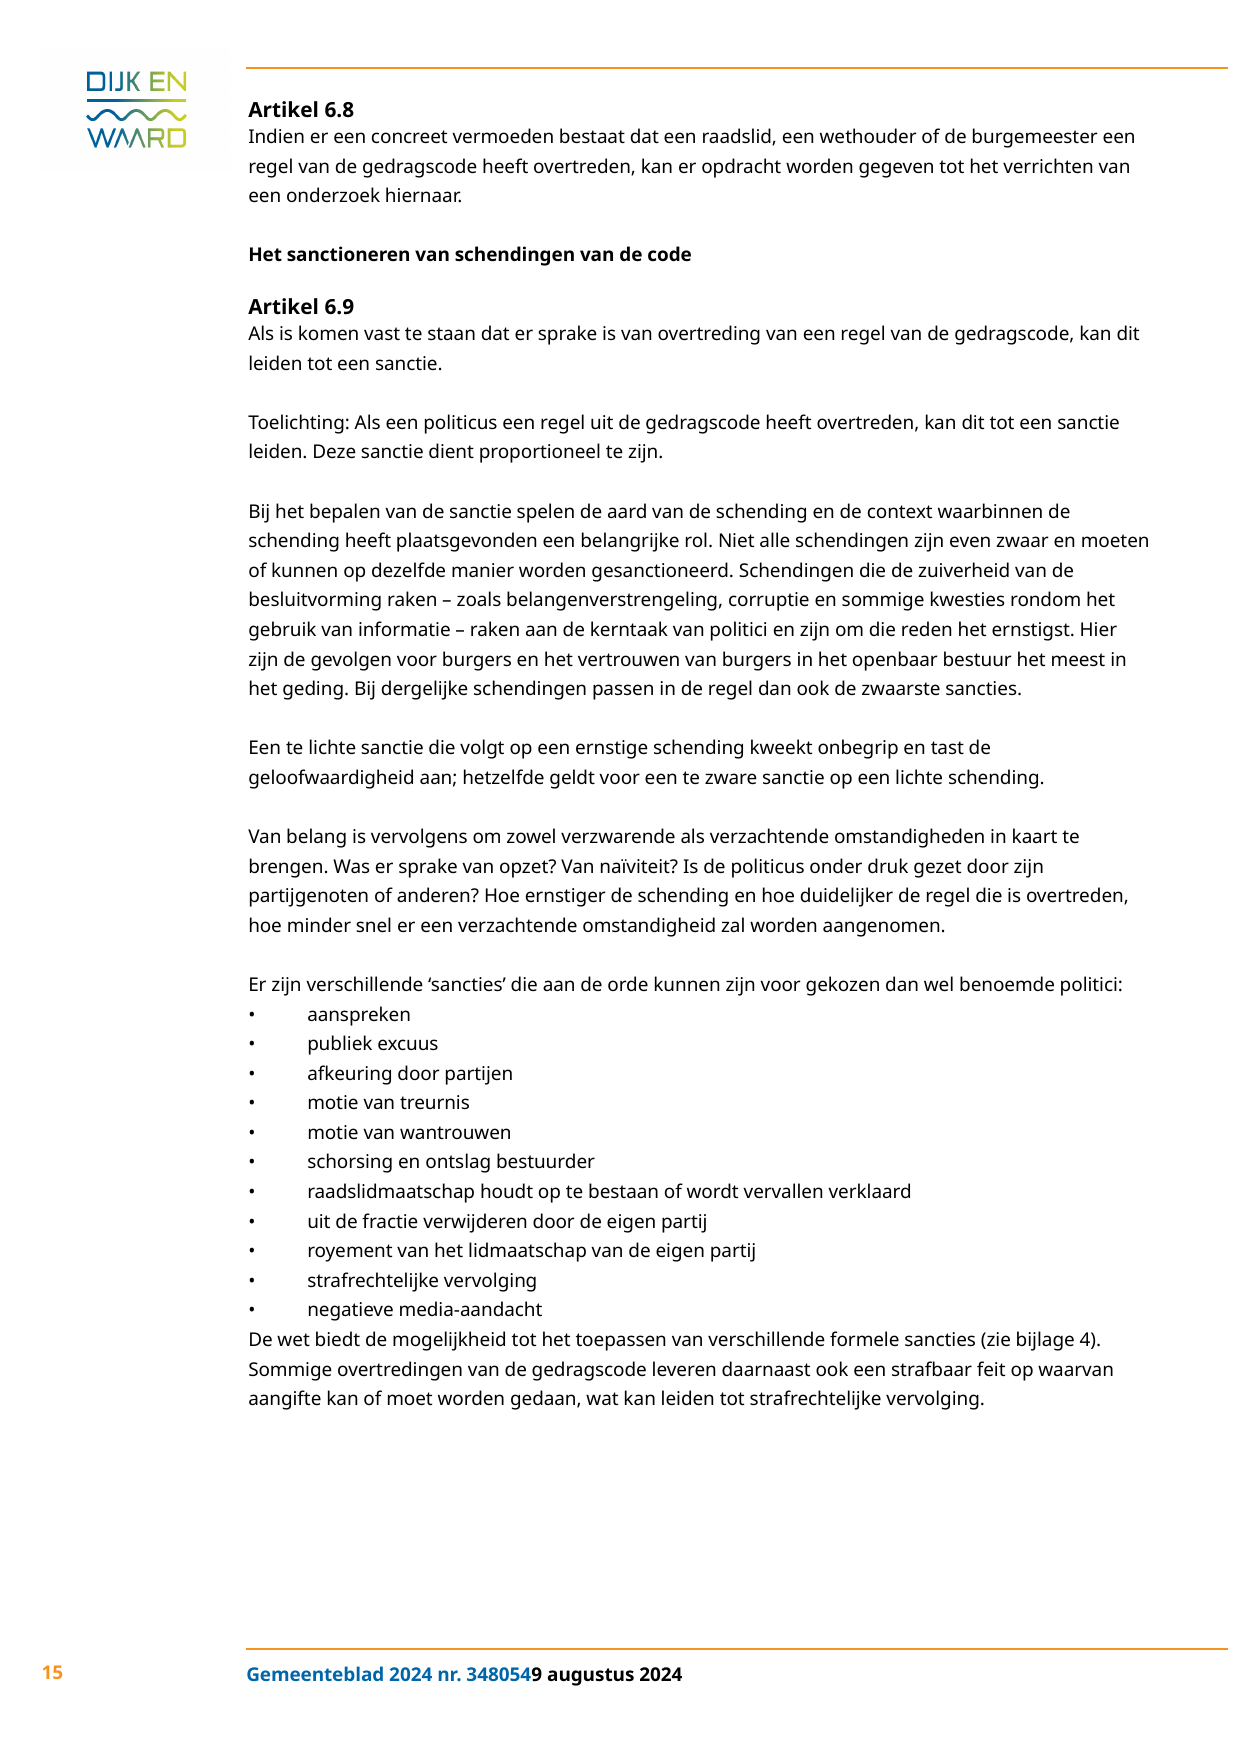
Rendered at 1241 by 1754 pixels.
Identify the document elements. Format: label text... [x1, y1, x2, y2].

list motie van treurnis [248, 1089, 1152, 1115]
text Als is komen vast te staan dat er sprake is van overtreding van een regel van de gedragscode, kan dit leiden tot een sanctie. [248, 320, 1152, 376]
text Bij het bepalen van de sanctie spelen de aard van de schending en de context waarbinnen de schending heeft plaatsgevonden een belangrijke rol. Niet alle schendingen zijn even zwaar en moeten of kunnen op dezelfde manier worden gesanctioneerd. Schendingen die de zuiverheid van de besluitvorming raken – zoals belangenverstrengeling, corruptie en sommige kwesties rondom het gebruik van informatie – raken aan de kerntaak van politici en zijn om die reden het ernstigst. Hier zijn de gevolgen voor burgers en het vertrouwen van burgers in het openbaar bestuur het meest in het geding. Bij dergelijke schendingen passen in de regel dan ook de zwaarste sancties. [248, 498, 1152, 701]
list motie van wantrouwen [248, 1119, 1152, 1145]
list uit de fractie verwijderen door de eigen partij [248, 1208, 1152, 1234]
list raadslidmaatschap houdt op te bestaan of wordt vervallen verklaard [248, 1178, 1152, 1204]
list aanspreken [248, 1001, 1152, 1027]
list royement van het lidmaatschap van de eigen partij [248, 1237, 1152, 1263]
list schorsing en ontslag bestuurder [248, 1149, 1152, 1174]
text Artikel 6.9 [248, 292, 1152, 320]
text Artikel 6.8 [248, 95, 1152, 123]
list negatieve media-aandacht [248, 1297, 1152, 1322]
text Er zijn verschillende ‘sancties’ die aan de orde kunnen zijn voor gekozen dan wel benoemde politici: [248, 971, 1152, 997]
text Van belang is vervolgens om zowel verzwarende als verzachtende omstandigheden in kaart te brengen. Was er sprake van opzet? Van naïviteit? Is de politicus onder druk gezet door zijn partijgenoten of anderen? Hoe ernstiger de schending en hoe duidelijker de regel die is overtreden, hoe minder snel er een verzachtende omstandigheid zal worden aangenomen. [248, 823, 1152, 938]
list afkeuring door partijen [248, 1060, 1152, 1086]
text De wet biedt de mogelijkheid tot het toepassen van verschillende formele sancties (zie bijlage 4). Sommige overtredingen van de gedragscode leveren daarnaast ook een strafbaar feit op waarvan aangifte kan of moet worden gedaan, wat kan leiden tot strafrechtelijke vervolging. [248, 1326, 1152, 1411]
picture [41, 47, 231, 172]
text Een te lichte sanctie die volgt op een ernstige schending kweekt onbegrip en tast de geloofwaardigheid aan; hetzelfde geldt voor een te zware sanctie op een lichte schending. [248, 734, 1152, 790]
text Indien er een concreet vermoeden bestaat dat een raadslid, een wethouder of de burgemeester een regel van de gedragscode heeft overtreden, kan er opdracht worden gegeven tot het verrichten van een onderzoek hiernaar. [248, 123, 1152, 208]
text Toelichting: Als een politicus een regel uit de gedragscode heeft overtreden, kan dit tot een sanctie leiden. Deze sanctie dient proportioneel te zijn. [248, 409, 1152, 464]
text Het sanctioneren van schendingen van de code [248, 242, 1152, 267]
list strafrechtelijke vervolging [248, 1267, 1152, 1293]
list publiek excuus [248, 1030, 1152, 1056]
